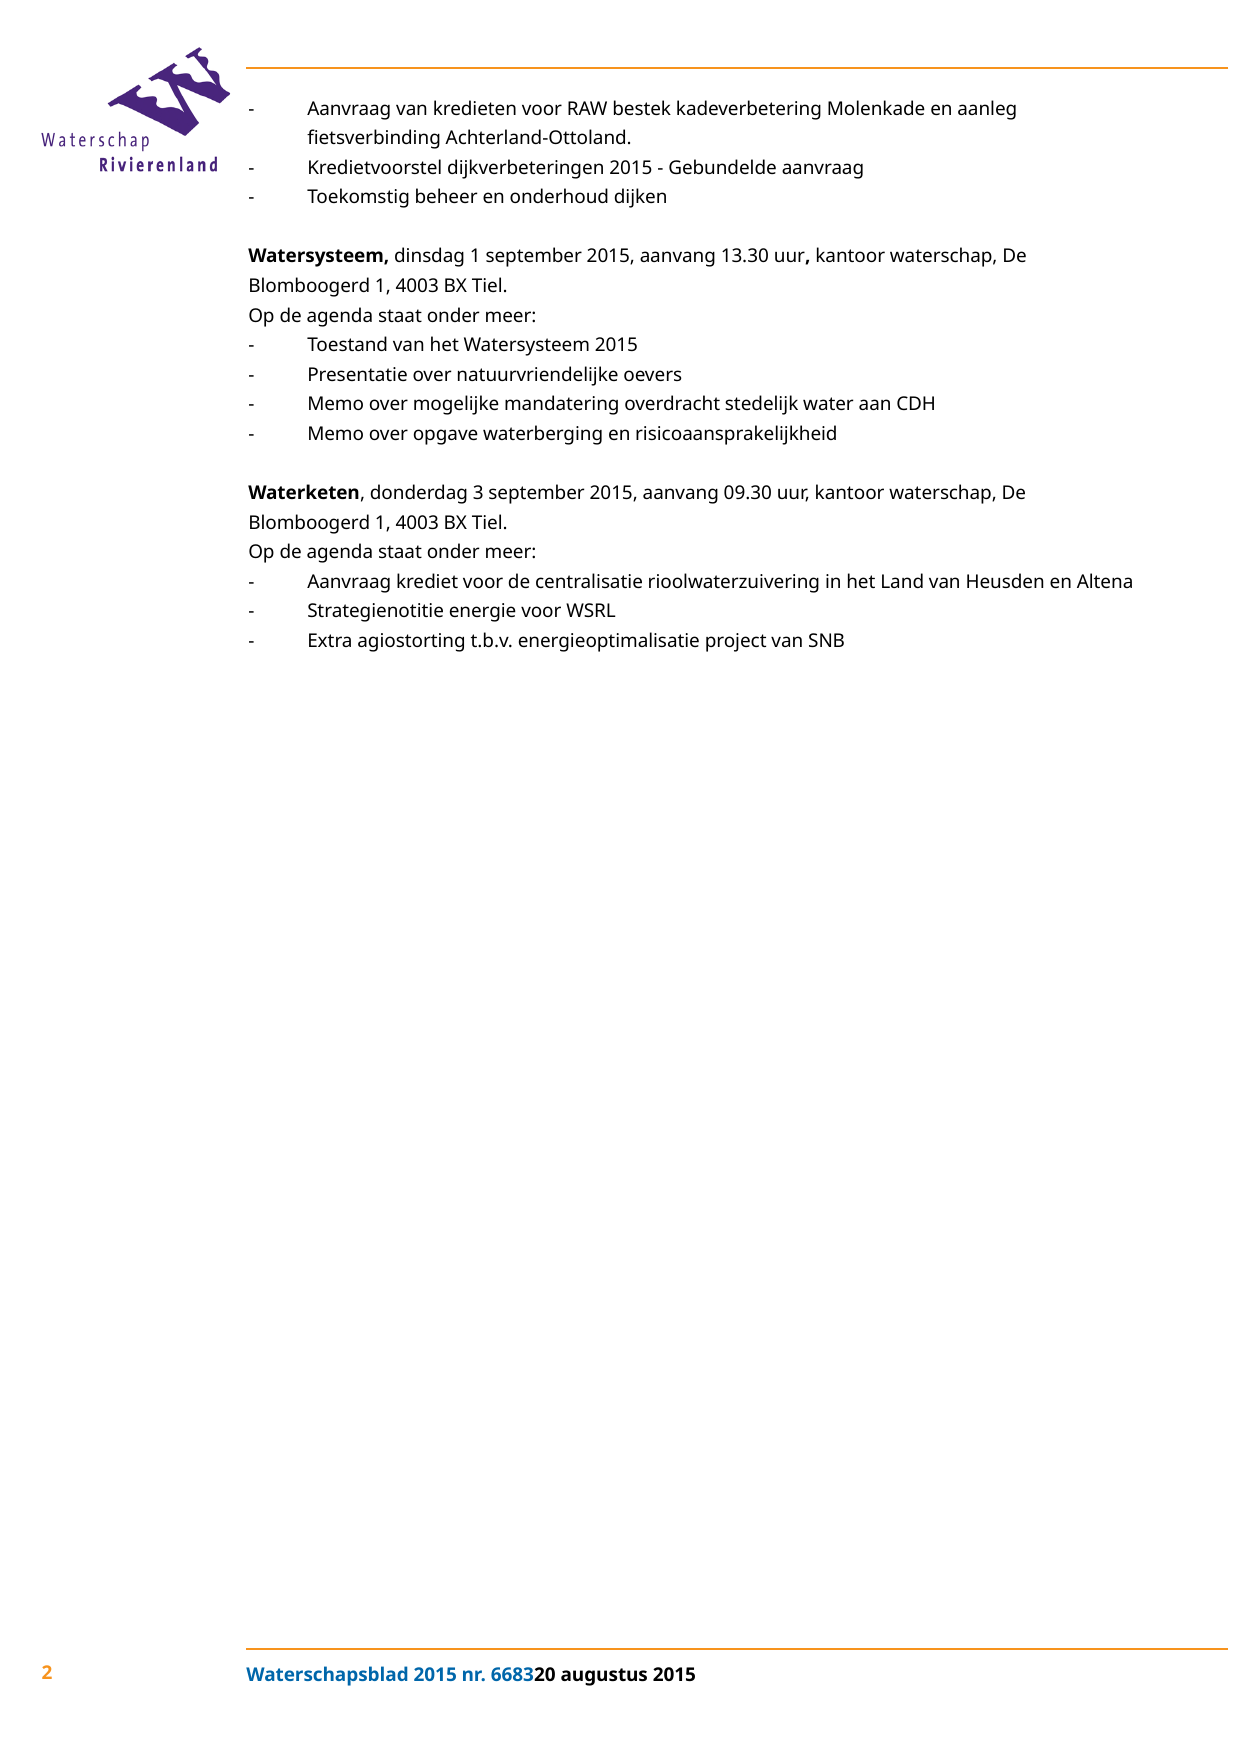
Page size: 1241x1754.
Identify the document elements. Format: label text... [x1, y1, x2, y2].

text Op de agenda staat onder meer: [248, 302, 1152, 328]
list Memo over opgave waterberging en risicoaansprakelijkheid [248, 420, 1152, 446]
list Toestand van het Watersysteem 2015 [248, 331, 1152, 357]
list Kredietvoorstel dijkverbeteringen 2015 - Gebundelde aanvraag [248, 154, 1152, 180]
list Aanvraag krediet voor de centralisatie rioolwaterzuivering in het Land van Heusden en Altena [248, 568, 1152, 594]
list Memo over mogelijke mandatering overdracht stedelijk water aan CDH [248, 391, 1152, 416]
text Waterketen, donderdag 3 september 2015, aanvang 09.30 uur, kantoor waterschap, De Blomboogerd 1, 4003 BX Tiel. [248, 479, 1152, 535]
text Op de agenda staat onder meer: [248, 538, 1152, 564]
list Toekomstig beheer en onderhoud dijken [248, 183, 1152, 209]
text Watersysteem, dinsdag 1 september 2015, aanvang 13.30 uur, kantoor waterschap, De Blomboogerd 1, 4003 BX Tiel. [248, 243, 1152, 298]
list Strategienotitie energie voor WSRL [248, 598, 1152, 623]
list Extra agiostorting t.b.v. energieoptimalisatie project van SNB [248, 627, 1152, 653]
list Aanvraag van kredieten voor RAW bestek kadeverbetering Molenkade en aanleg fietsverbinding Achterland-Ottoland. [248, 95, 1152, 150]
picture [41, 47, 231, 172]
list Presentatie over natuurvriendelijke oevers [248, 361, 1152, 387]
